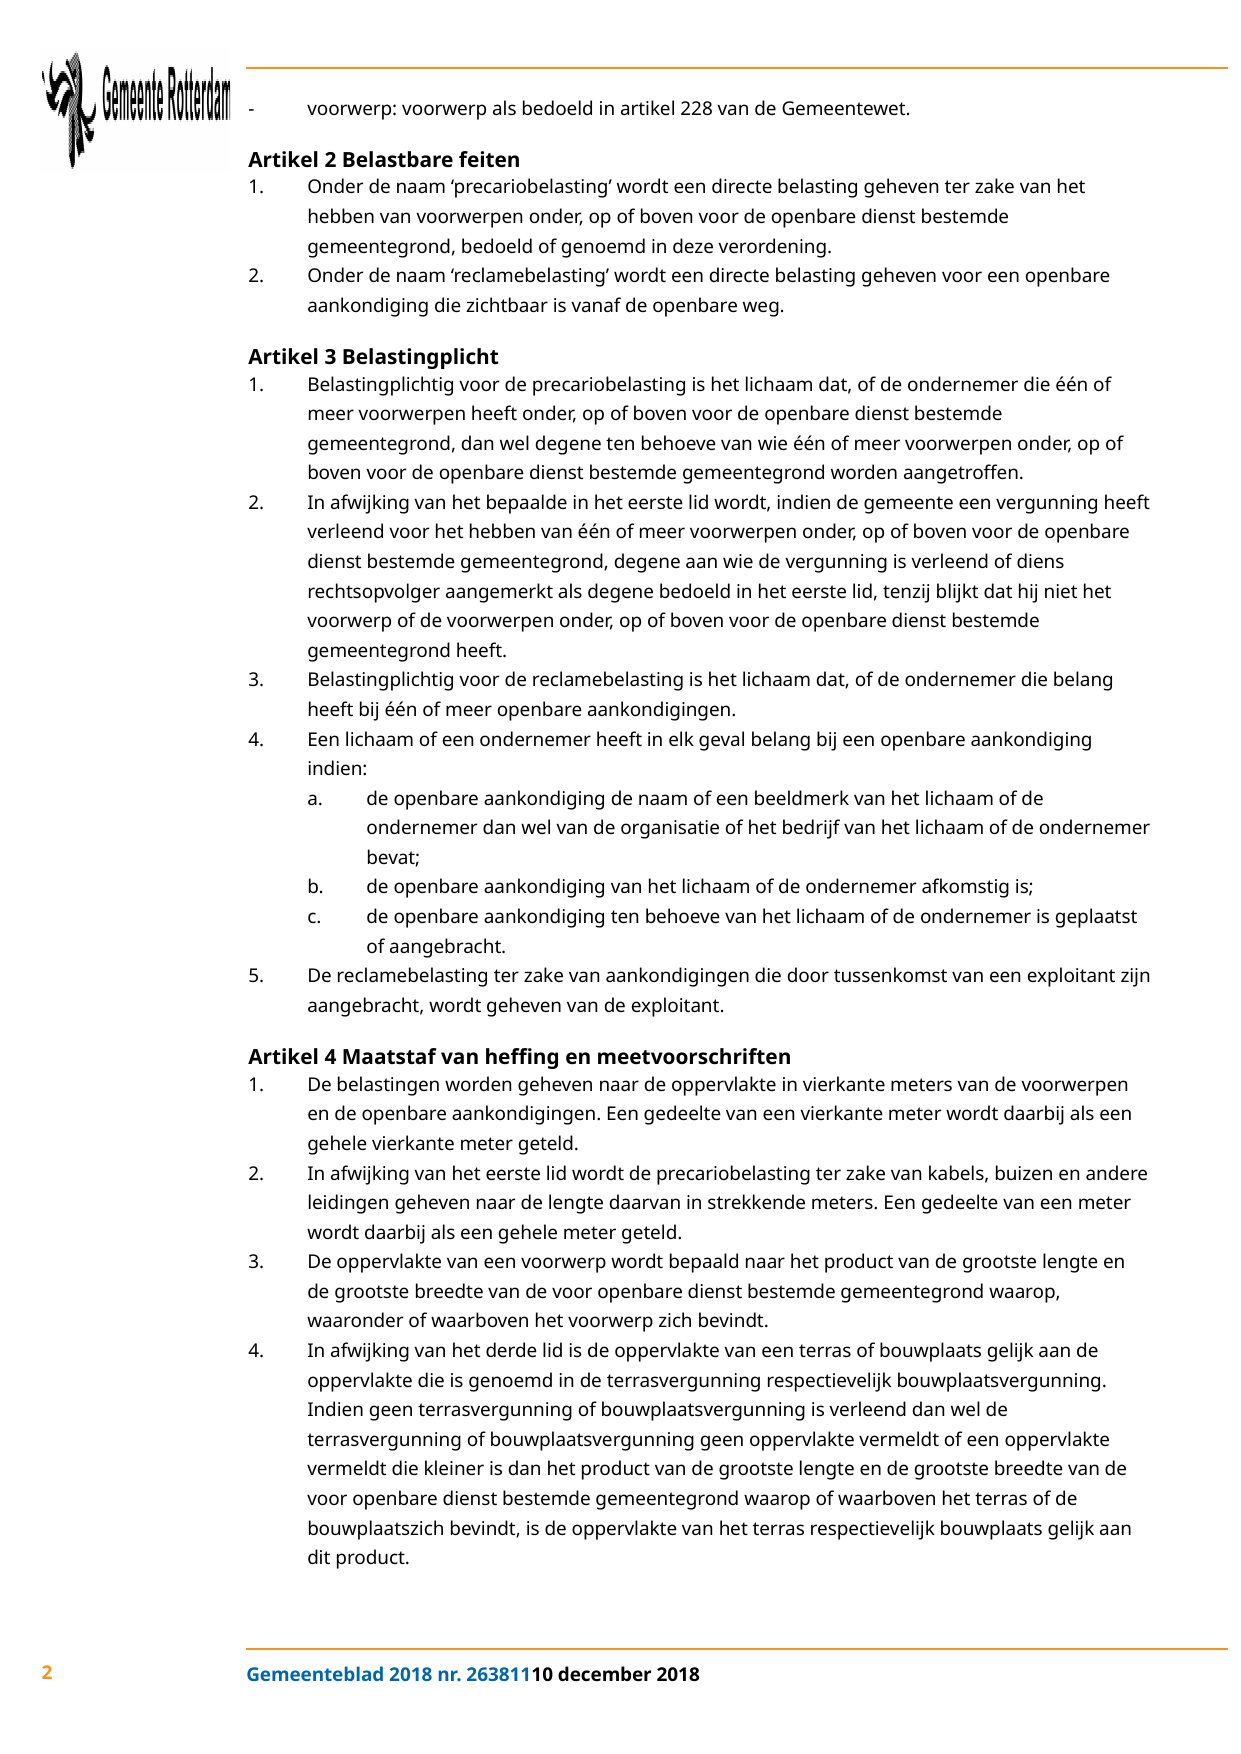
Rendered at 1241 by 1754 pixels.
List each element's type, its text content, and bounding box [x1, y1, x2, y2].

picture [41, 47, 231, 172]
list de openbare aankondiging ten behoeve van het lichaam of de ondernemer is geplaatst of aangebracht. [307, 903, 1152, 959]
list Onder de naam ‘reclamebelasting’ wordt een directe belasting geheven voor een openbare aankondiging die zichtbaar is vanaf de openbare weg. [248, 262, 1152, 318]
list de openbare aankondiging van het lichaam of de ondernemer afkomstig is; [307, 874, 1152, 899]
list voorwerp: voorwerp als bedoeld in artikel 228 van de Gemeentewet. [248, 95, 1152, 121]
list de openbare aankondiging de naam of een beeldmerk van het lichaam of de ondernemer dan wel van de organisatie of het bedrijf van het lichaam of de ondernemer bevat; [307, 785, 1152, 870]
list In afwijking van het bepaalde in het eerste lid wordt, indien de gemeente een vergunning heeft verleend voor het hebben van één of meer voorwerpen onder, op of boven voor de openbare dienst bestemde gemeentegrond, degene aan wie de vergunning is verleend of diens rechtsopvolger aangemerkt als degene bedoeld in het eerste lid, tenzij blijkt dat hij niet het voorwerp of de voorwerpen onder, op of boven voor de openbare dienst bestemde gemeentegrond heeft. [248, 489, 1152, 663]
list De oppervlakte van een voorwerp wordt bepaald naar het product van de grootste lengte en de grootste breedte van de voor openbare dienst bestemde gemeentegrond waarop, waaronder of waarboven het voorwerp zich bevindt. [248, 1248, 1152, 1333]
list Belastingplichtig voor de precariobelasting is het lichaam dat, of de ondernemer die één of meer voorwerpen heeft onder, op of boven voor de openbare dienst bestemde gemeentegrond, dan wel degene ten behoeve van wie één of meer voorwerpen onder, op of boven voor de openbare dienst bestemde gemeentegrond worden aangetroffen. [248, 371, 1152, 485]
list Belastingplichtig voor de reclamebelasting is het lichaam dat, of de ondernemer die belang heeft bij één of meer openbare aankondigingen. [248, 667, 1152, 722]
list In afwijking van het eerste lid wordt de precariobelasting ter zake van kabels, buizen en andere leidingen geheven naar de lengte daarvan in strekkende meters. Een gedeelte van een meter wordt daarbij als een gehele meter geteld. [248, 1160, 1152, 1244]
text Artikel 2 Belastbare feiten [248, 145, 1152, 174]
text Artikel 3 Belastingplicht [248, 342, 1152, 371]
list In afwijking van het derde lid is de oppervlakte van een terras of bouwplaats gelijk aan de oppervlakte die is genoemd in de terrasvergunning respectievelijk bouwplaatsvergunning. Indien geen terrasvergunning of bouwplaatsvergunning is verleend dan wel de terrasvergunning of bouwplaatsvergunning geen oppervlakte vermeldt of een oppervlakte vermeldt die kleiner is dan het product van de grootste lengte en de grootste breedte van de voor openbare dienst bestemde gemeentegrond waarop of waarboven het terras of de bouwplaatszich bevindt, is de oppervlakte van het terras respectievelijk bouwplaats gelijk aan dit product. [248, 1337, 1152, 1570]
list De reclamebelasting ter zake van aankondigingen die door tussenkomst van een exploitant zijn aangebracht, wordt geheven van de exploitant. [248, 962, 1152, 1018]
list De belastingen worden geheven naar de oppervlakte in vierkante meters van de voorwerpen en de openbare aankondigingen. Een gedeelte van een vierkante meter wordt daarbij als een gehele vierkante meter geteld. [248, 1071, 1152, 1156]
text Artikel 4 Maatstaf van heffing en meetvoorschriften [248, 1042, 1152, 1071]
list Onder de naam ‘precariobelasting’ wordt een directe belasting geheven ter zake van het hebben van voorwerpen onder, op of boven voor de openbare dienst bestemde gemeentegrond, bedoeld of genoemd in deze verordening. [248, 174, 1152, 258]
list Een lichaam of een ondernemer heeft in elk geval belang bij een openbare aankondiging indien: [248, 726, 1152, 781]
